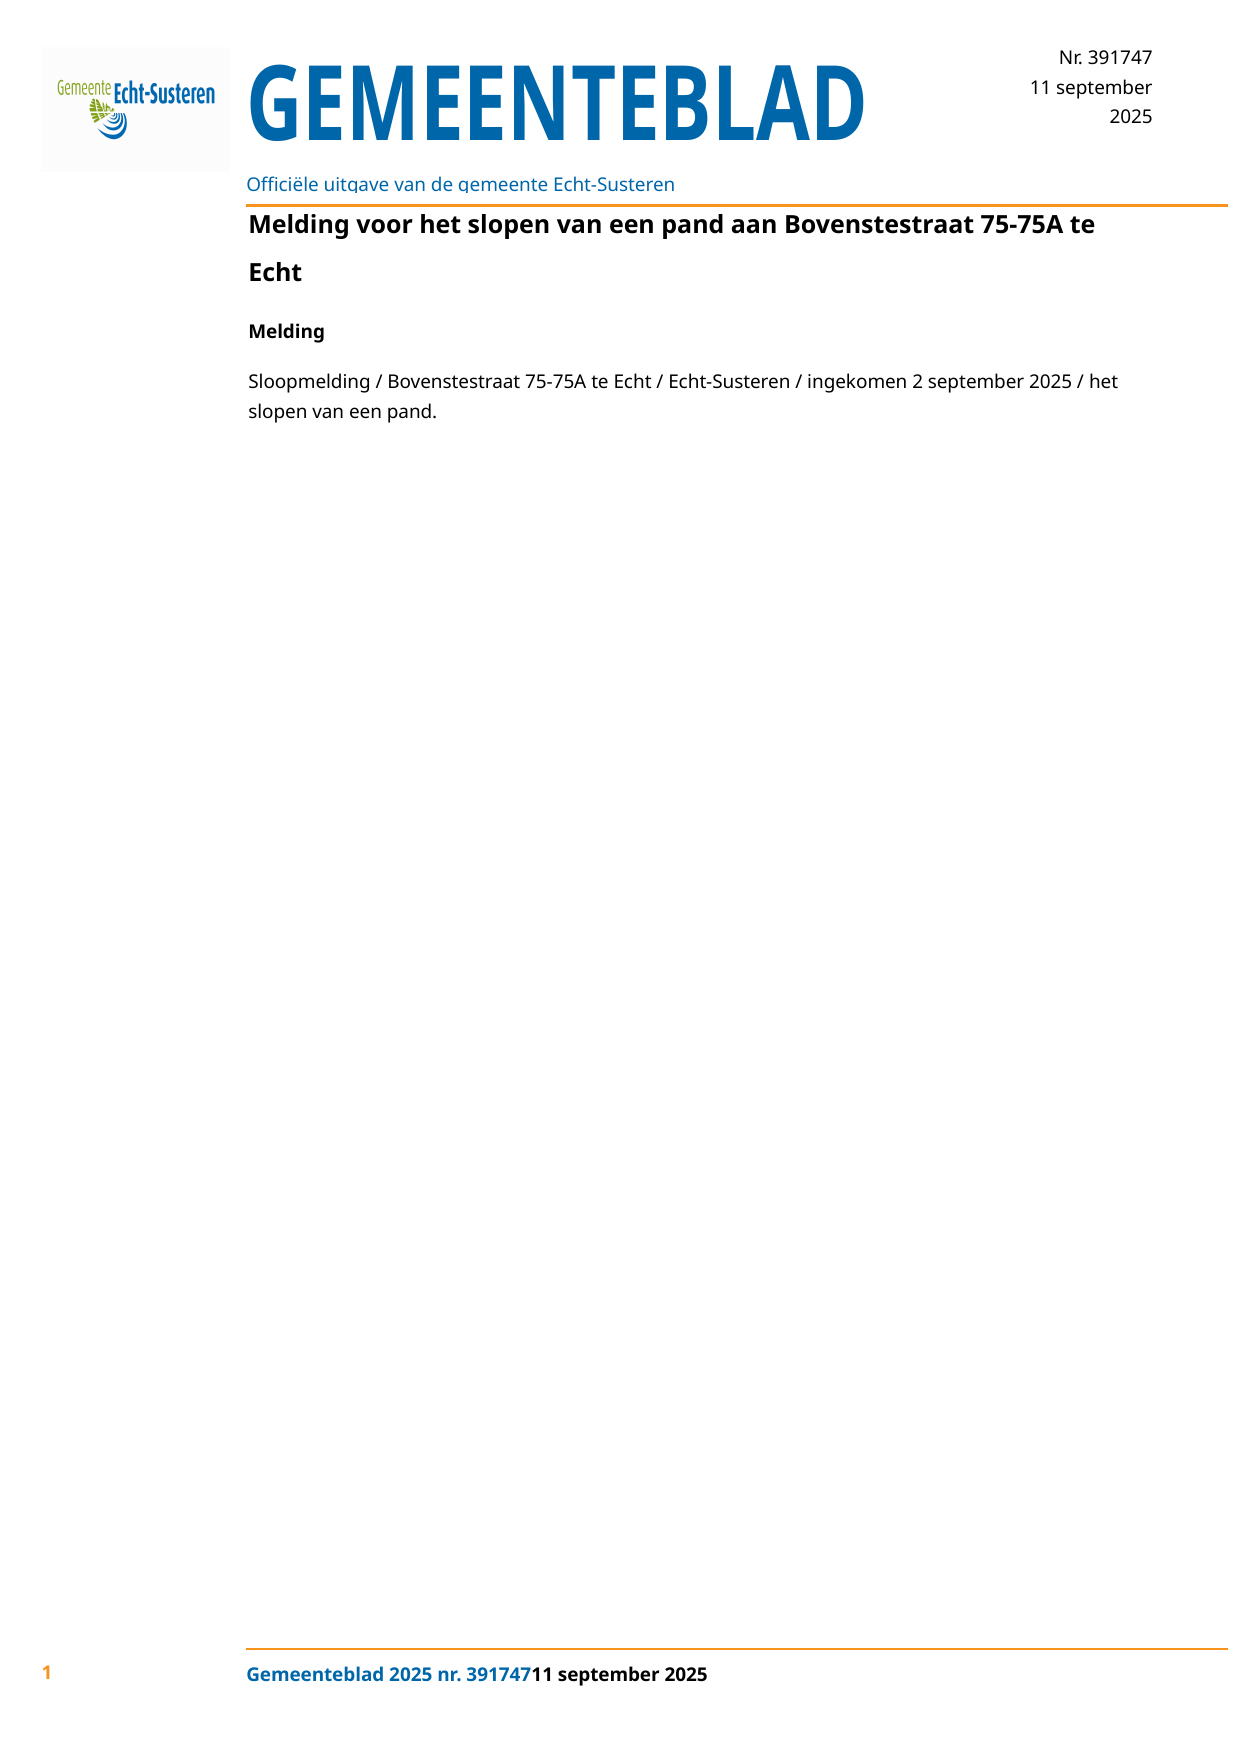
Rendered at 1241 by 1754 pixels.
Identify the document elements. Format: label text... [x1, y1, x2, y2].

text Melding voor het slopen van een pand aan Bovenstestraat 75-75A te Echt [248, 207, 1152, 288]
picture [41, 47, 231, 172]
text Sloopmelding / Bovenstestraat 75-75A te Echt / Echt-Susteren / ingekomen 2 september 2025 / het slopen van een pand. [248, 368, 1152, 424]
text Melding [248, 318, 1152, 344]
